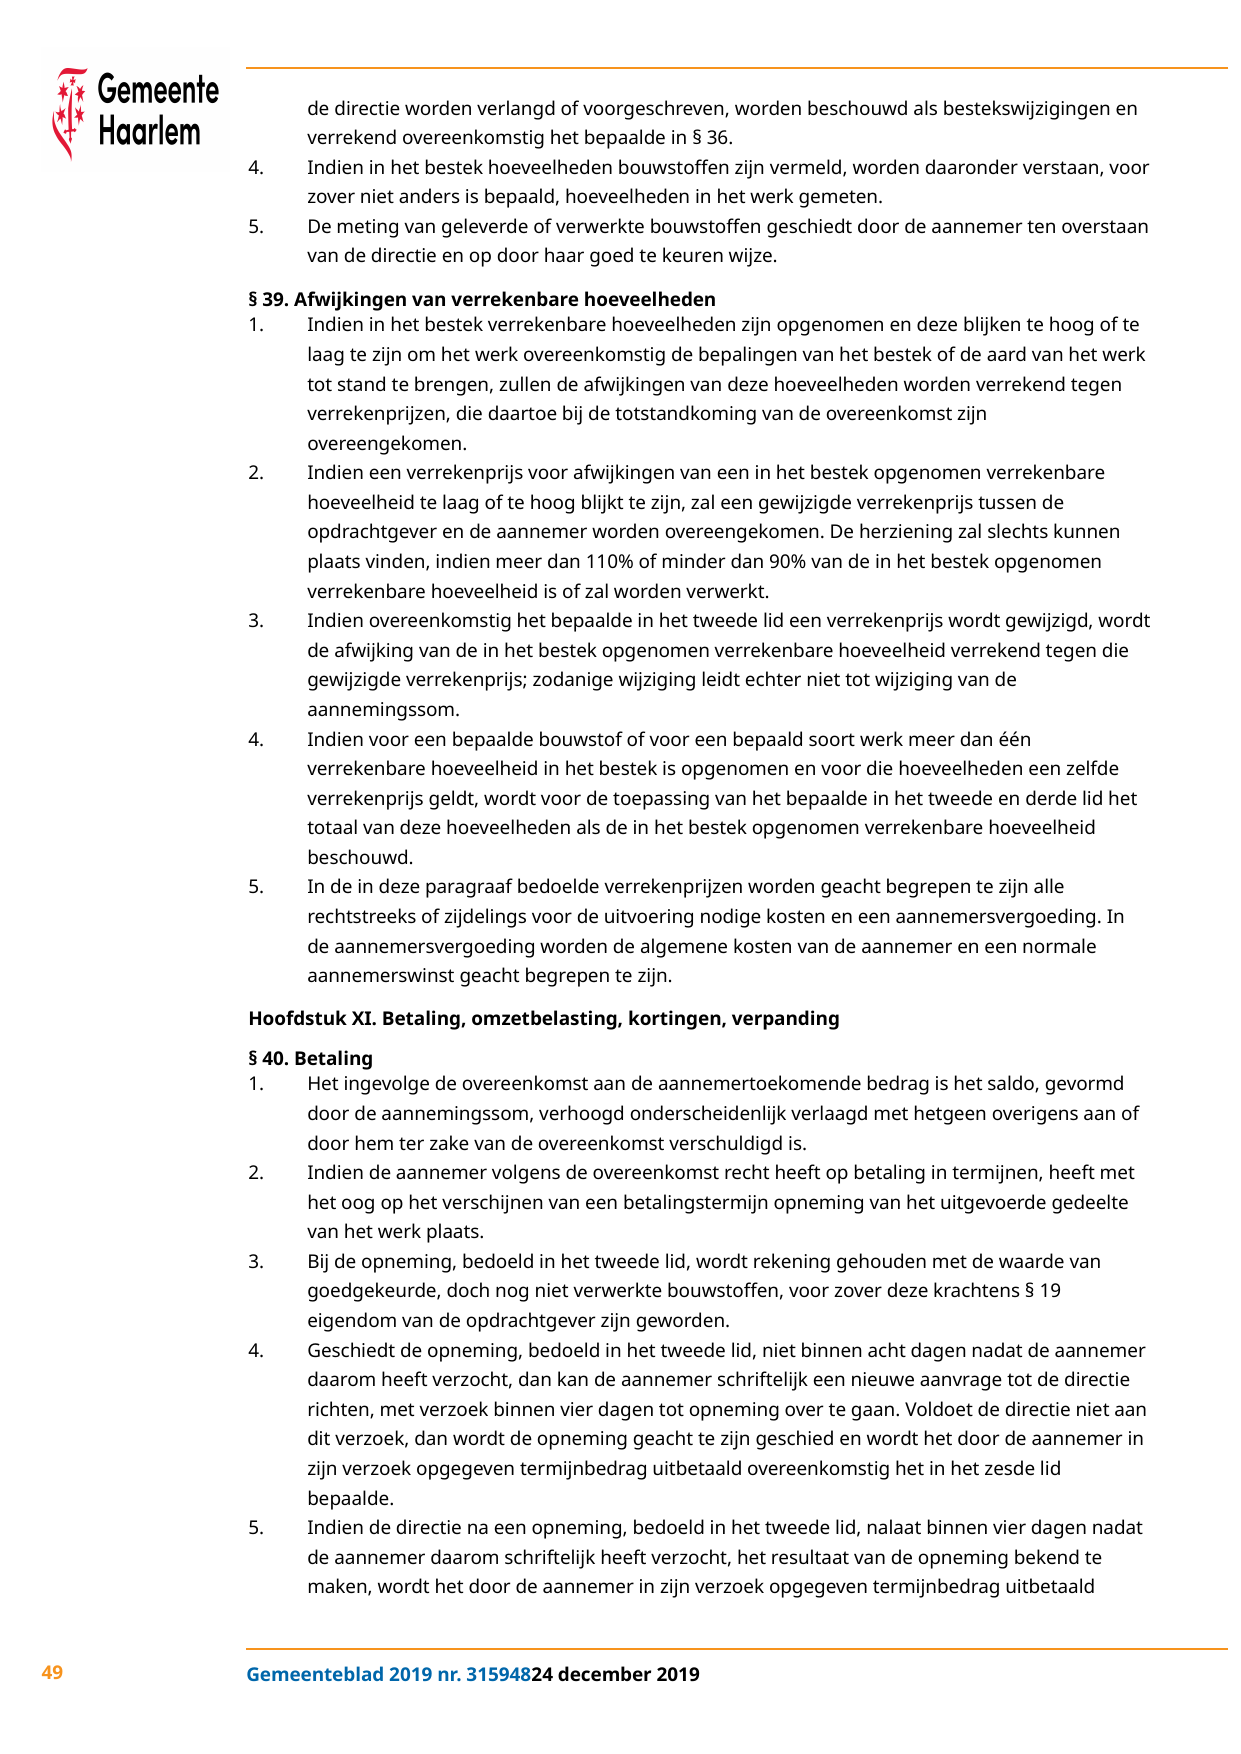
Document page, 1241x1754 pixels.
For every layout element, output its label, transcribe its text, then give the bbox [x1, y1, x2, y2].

picture [41, 47, 231, 172]
list In de in deze paragraaf bedoelde verrekenprijzen worden geacht begrepen te zijn alle rechtstreeks of zijdelings voor de uitvoering nodige kosten en een aannemersvergoeding. In de aannemersvergoeding worden de algemene kosten van de aannemer en een normale aannemerswinst geacht begrepen te zijn. [248, 874, 1152, 988]
list Indien voor een bepaalde bouwstof of voor een bepaald soort werk meer dan één verrekenbare hoeveelheid in het bestek is opgenomen en voor die hoeveelheden een zelfde verrekenprijs geldt, wordt voor de toepassing van het bepaalde in het tweede en derde lid het totaal van deze hoeveelheden als de in het bestek opgenomen verrekenbare hoeveelheid beschouwd. [248, 726, 1152, 870]
list Indien de aannemer volgens de overeenkomst recht heeft op betaling in termijnen, heeft met het oog op het verschijnen van een betalingstermijn opneming van het uitgevoerde gedeelte van het werk plaats. [248, 1159, 1152, 1244]
list Indien in het bestek hoeveelheden bouwstoffen zijn vermeld, worden daaronder verstaan, voor zover niet anders is bepaald, hoeveelheden in het werk gemeten. [248, 154, 1152, 209]
list Indien de directie na een opneming, bedoeld in het tweede lid, nalaat binnen vier dagen nadat de aannemer daarom schriftelijk heeft verzocht, het resultaat van de opneming bekend te maken, wordt het door de aannemer in zijn verzoek opgegeven termijnbedrag uitbetaald [248, 1514, 1152, 1599]
list De meting van geleverde of verwerkte bouwstoffen geschiedt door de aannemer ten overstaan van de directie en op door haar goed te keuren wijze. [248, 213, 1152, 268]
text § 39. Afwijkingen van verrekenbare hoeveelheden [248, 286, 1152, 312]
list Bij de opneming, bedoeld in het tweede lid, wordt rekening gehouden met de waarde van goedgekeurde, doch nog niet verwerkte bouwstoffen, voor zover deze krachtens § 19 eigendom van de opdrachtgever zijn geworden. [248, 1248, 1152, 1333]
list Indien een verrekenprijs voor afwijkingen van een in het bestek opgenomen verrekenbare hoeveelheid te laag of te hoog blijkt te zijn, zal een gewijzigde verrekenprijs tussen de opdrachtgever en de aannemer worden overeengekomen. De herziening zal slechts kunnen plaats vinden, indien meer dan 110% of minder dan 90% van de in het bestek opgenomen verrekenbare hoeveelheid is of zal worden verwerkt. [248, 459, 1152, 603]
text Hoofdstuk XI. Betaling, omzetbelasting, kortingen, verpanding [248, 1006, 1152, 1031]
list Indien overeenkomstig het bepaalde in het tweede lid een verrekenprijs wordt gewijzigd, wordt de afwijking van de in het bestek opgenomen verrekenbare hoeveelheid verrekend tegen die gewijzigde verrekenprijs; zodanige wijziging leidt echter niet tot wijziging van de aannemingssom. [248, 607, 1152, 722]
list de directie worden verlangd of voorgeschreven, worden beschouwd als bestekswijzigingen en verrekend overeenkomstig het bepaalde in § 36. [248, 95, 1152, 150]
list Geschiedt de opneming, bedoeld in het tweede lid, niet binnen acht dagen nadat de aannemer daarom heeft verzocht, dan kan de aannemer schriftelijk een nieuwe aanvrage tot de directie richten, met verzoek binnen vier dagen tot opneming over te gaan. Voldoet de directie niet aan dit verzoek, dan wordt de opneming geacht te zijn geschied en wordt het door de aannemer in zijn verzoek opgegeven termijnbedrag uitbetaald overeenkomstig het in het zesde lid bepaalde. [248, 1337, 1152, 1510]
list Het ingevolge de overeenkomst aan de aannemertoekomende bedrag is het saldo, gevormd door de aannemingssom, verhoogd onderscheidenlijk verlaagd met hetgeen overigens aan of door hem ter zake van de overeenkomst verschuldigd is. [248, 1071, 1152, 1155]
text § 40. Betaling [248, 1045, 1152, 1071]
list Indien in het bestek verrekenbare hoeveelheden zijn opgenomen en deze blijken te hoog of te laag te zijn om het werk overeenkomstig de bepalingen van het bestek of de aard van het werk tot stand te brengen, zullen de afwijkingen van deze hoeveelheden worden verrekend tegen verrekenprijzen, die daartoe bij de totstandkoming van de overeenkomst zijn overeengekomen. [248, 312, 1152, 456]
